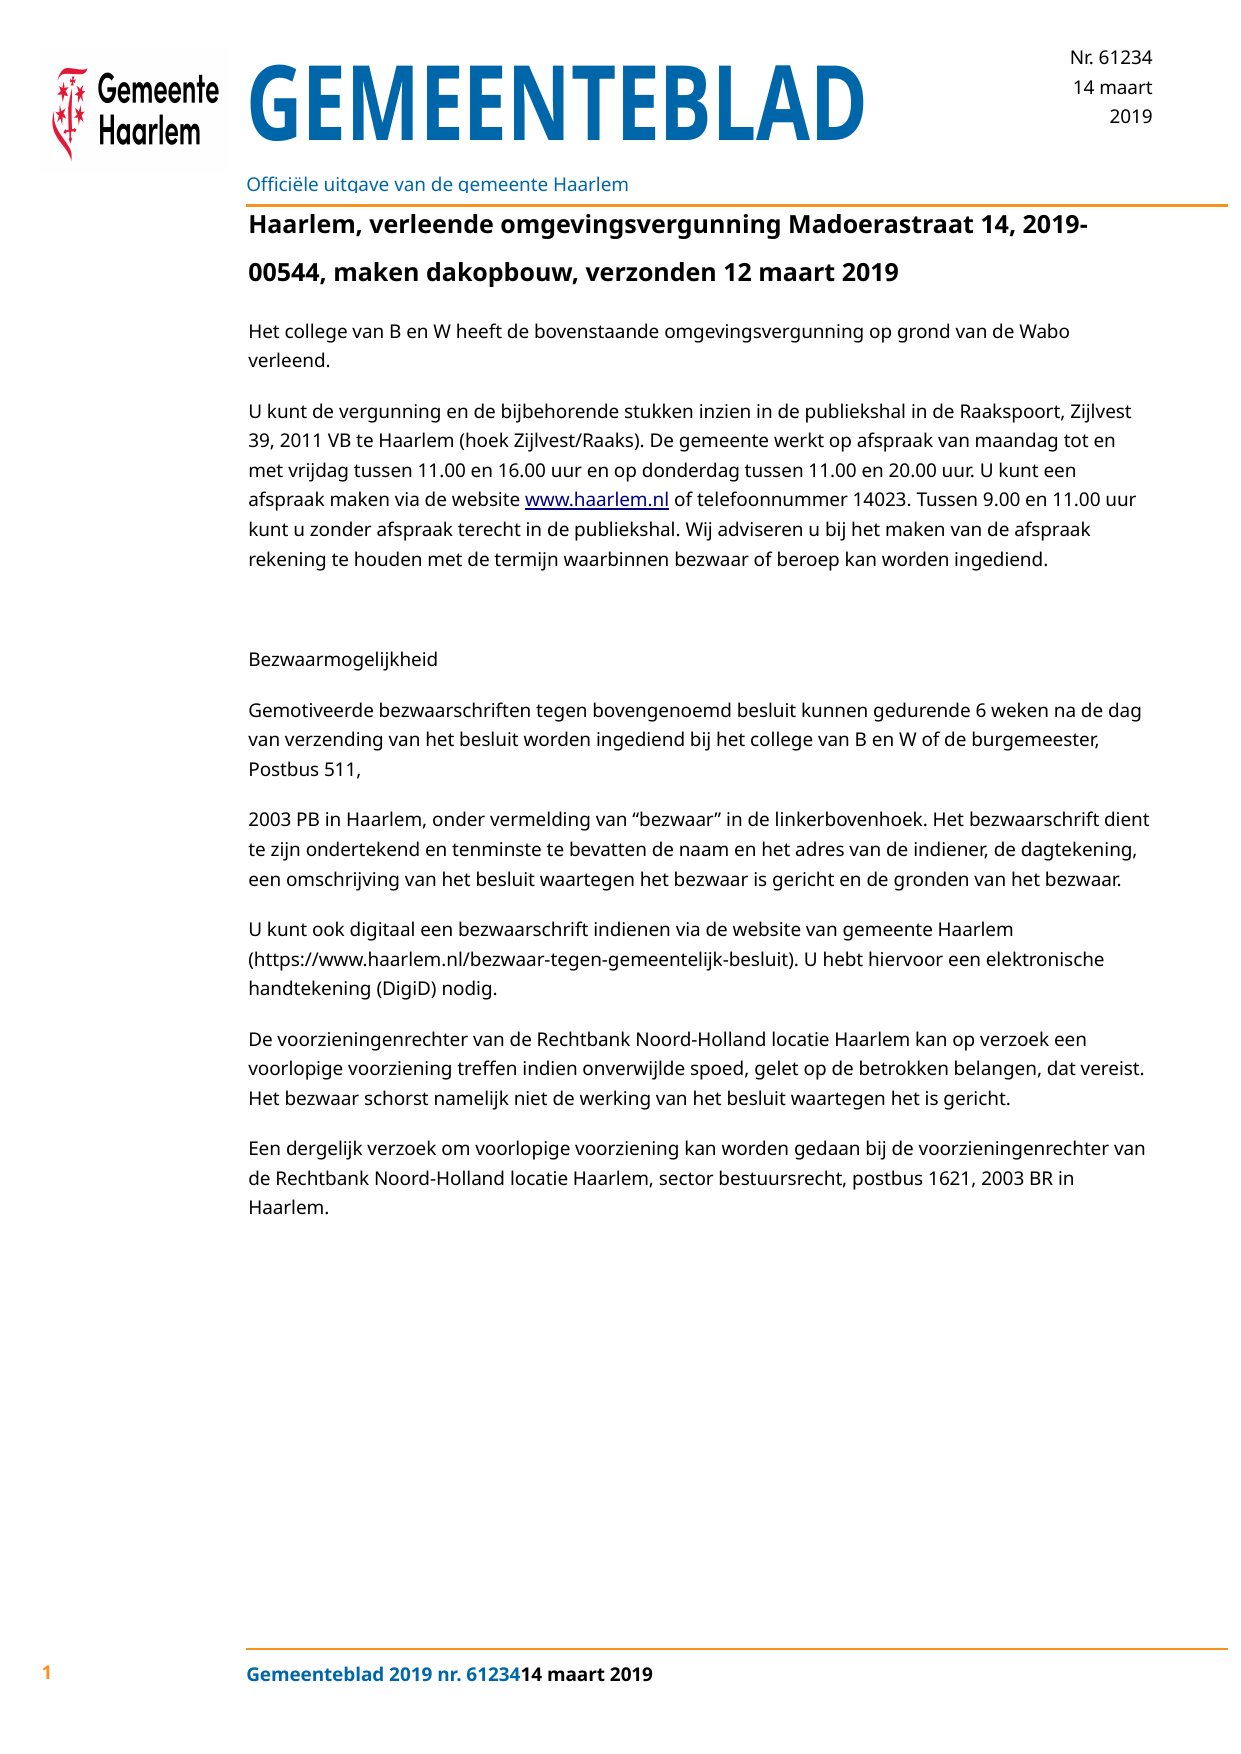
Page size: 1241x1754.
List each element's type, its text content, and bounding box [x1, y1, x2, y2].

picture [41, 47, 231, 172]
text Het college van B en W heeft de bovenstaande omgevingsvergunning op grond van de Wabo verleend. [248, 318, 1152, 373]
text Gemotiveerde bezwaarschriften tegen bovengenoemd besluit kunnen gedurende 6 weken na de dag van verzending van het besluit worden ingediend bij het college van B en W of de burgemeester, Postbus 511, [248, 697, 1152, 782]
text Bezwaarmogelijkheid [248, 647, 1152, 672]
text Haarlem, verleende omgevingsvergunning Madoerastraat 14, 2019-00544, maken dakopbouw, verzonden 12 maart 2019 [248, 207, 1152, 288]
text U kunt de vergunning en de bijbehorende stukken inzien in de publiekshal in de Raakspoort, Zijlvest 39, 2011 VB te Haarlem (hoek Zijlvest/Raaks). De gemeente werkt op afspraak van maandag tot en met vrijdag tussen 11.00 en 16.00 uur en op donderdag tussen 11.00 en 20.00 uur. U kunt een afspraak maken via de website www.haarlem.nl of telefoonnummer 14023. Tussen 9.00 en 11.00 uur kunt u zonder afspraak terecht in de publiekshal. Wij adviseren u bij het maken van de afspraak rekening te houden met de termijn waarbinnen bezwaar of beroep kan worden ingediend. [248, 398, 1152, 572]
text Een dergelijk verzoek om voorlopige voorziening kan worden gedaan bij de voorzieningenrechter van de Rechtbank Noord-Holland locatie Haarlem, sector bestuursrecht, postbus 1621, 2003 BR in Haarlem. [248, 1135, 1152, 1220]
text 2003 PB in Haarlem, onder vermelding van “bezwaar” in de linkerbovenhoek. Het bezwaarschrift dient te zijn ondertekend en tenminste te bevatten de naam en het adres van de indiener, de dagtekening, een omschrijving van het besluit waartegen het bezwaar is gericht en de gronden van het bezwaar. [248, 807, 1152, 892]
text U kunt ook digitaal een bezwaarschrift indienen via de website van gemeente Haarlem (https://www.haarlem.nl/bezwaar-tegen-gemeentelijk-besluit). U hebt hiervoor een elektronische handtekening (DigiD) nodig. [248, 916, 1152, 1001]
text De voorzieningenrechter van de Rechtbank Noord-Holland locatie Haarlem kan op verzoek een voorlopige voorziening treffen indien onverwijlde spoed, gelet op de betrokken belangen, dat vereist. Het bezwaar schorst namelijk niet de werking van het besluit waartegen het is gericht. [248, 1026, 1152, 1111]
